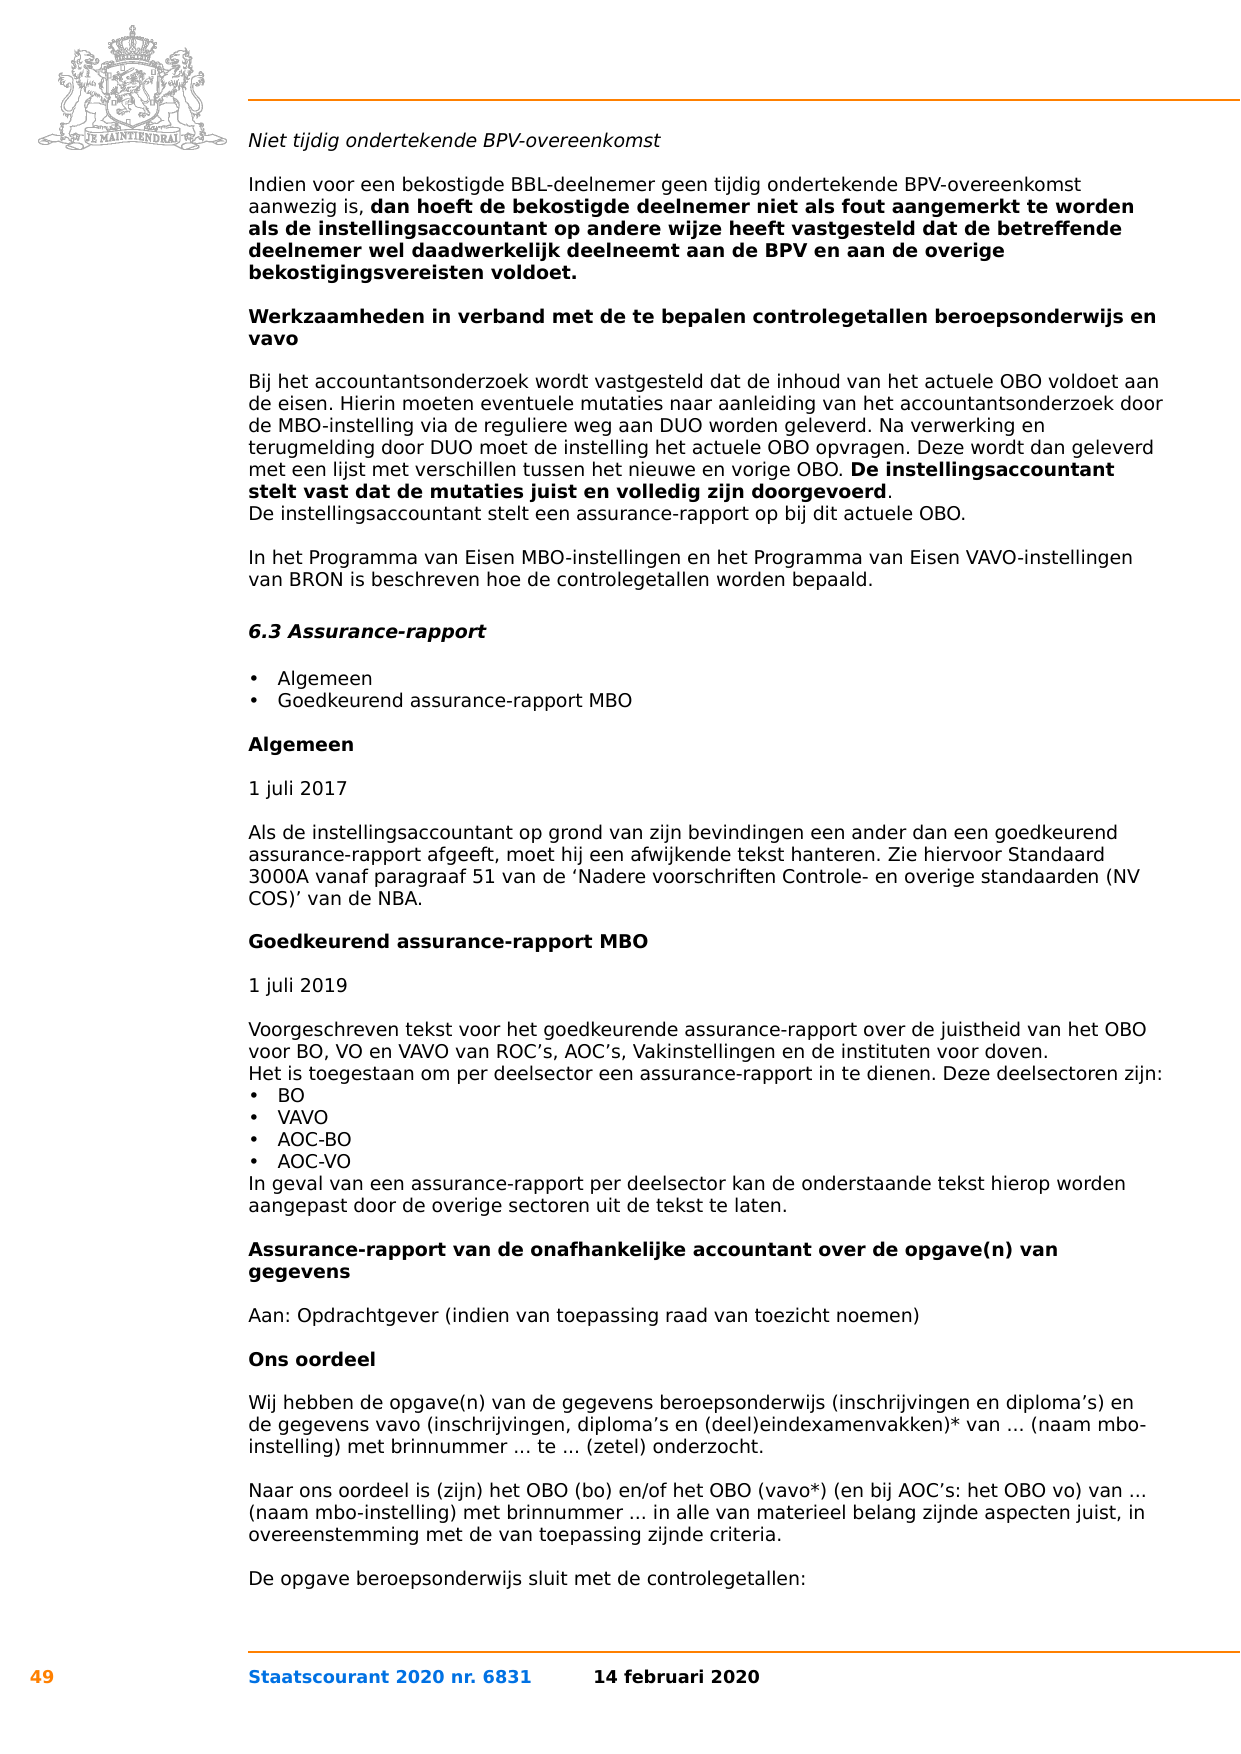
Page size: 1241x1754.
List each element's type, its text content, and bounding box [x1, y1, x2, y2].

subtitle 1 juli 2017 [248, 778, 1163, 800]
subtitle Werkzaamheden in verband met de te bepalen controlegetallen beroepsonderwijs en vavo [248, 306, 1163, 349]
subtitle Assurance-rapport van de onafhankelijke accountant over de opgave(n) van gegevens [248, 1239, 1163, 1283]
text • VAVO [248, 1107, 1163, 1129]
text • BO [248, 1085, 1163, 1107]
text Bij het accountantsonderzoek wordt vastgesteld dat de inhoud van het actuele OBO voldoet aan de eisen. Hierin moeten eventuele mutaties naar aanleiding van het accountantsonderzoek door de MBO-instelling via de reguliere weg aan DUO worden geleverd. Na verwerking en terugmelding door DUO moet de instelling het actuele OBO opvragen. Deze wordt dan geleverd met een lijst met verschillen tussen het nieuwe en vorige OBO. De instellingsaccountant stelt vast dat de mutaties juist en volledig zijn doorgevoerd. [248, 371, 1163, 503]
text In het Programma van Eisen MBO-instellingen en het Programma van Eisen VAVO-instellingen van BRON is beschreven hoe de controlegetallen worden bepaald. [248, 547, 1163, 591]
text Wij hebben de opgave(n) van de gegevens beroepsonderwijs (inschrijvingen en diploma’s) en de gegevens vavo (inschrijvingen, diploma’s en (deel)eindexamenvakken)* van ... (naam mbo-instelling) met brinnummer ... te ... (zetel) onderzocht. [248, 1392, 1163, 1458]
picture [38, 25, 227, 150]
text De instellingsaccountant stelt een assurance-rapport op bij dit actuele OBO. [248, 503, 1163, 525]
text • AOC-BO [248, 1129, 1163, 1151]
text In geval van een assurance-rapport per deelsector kan de onderstaande tekst hierop worden aangepast door de overige sectoren uit de tekst te laten. [248, 1173, 1163, 1217]
text • AOC-VO [248, 1151, 1163, 1173]
subtitle Algemeen [248, 734, 1163, 756]
subtitle 6.3 Assurance-rapport [248, 621, 1163, 643]
text Het is toegestaan om per deelsector een assurance-rapport in te dienen. Deze deelsectoren zijn: [248, 1063, 1163, 1085]
subtitle 1 juli 2019 [248, 975, 1163, 997]
text Voorgeschreven tekst voor het goedkeurende assurance-rapport over de juistheid van het OBO voor BO, VO en VAVO van ROC’s, AOC’s, Vakinstellingen en de instituten voor doven. [248, 1019, 1163, 1063]
text Indien voor een bekostigde BBL-deelnemer geen tijdig ondertekende BPV-overeenkomst aanwezig is, dan hoeft de bekostigde deelnemer niet als fout aangemerkt te worden als de instellingsaccountant op andere wijze heeft vastgesteld dat de betreffende deelnemer wel daadwerkelijk deelneemt aan de BPV en aan de overige bekostigingsvereisten voldoet. [248, 174, 1163, 284]
subtitle Goedkeurend assurance-rapport MBO [248, 931, 1163, 953]
subtitle Ons oordeel [248, 1348, 1163, 1370]
text Naar ons oordeel is (zijn) het OBO (bo) en/of het OBO (vavo*) (en bij AOC’s: het OBO vo) van ... (naam mbo-instelling) met brinnummer ... in alle van materieel belang zijnde aspecten juist, in overeenstemming met de van toepassing zijnde criteria. [248, 1480, 1163, 1546]
text De opgave beroepsonderwijs sluit met de controlegetallen: [248, 1568, 1163, 1590]
subtitle Niet tijdig ondertekende BPV-overeenkomst [248, 130, 1163, 152]
text • Algemeen [248, 668, 1163, 690]
text Als de instellingsaccountant op grond van zijn bevindingen een ander dan een goedkeurend assurance-rapport afgeeft, moet hij een afwijkende tekst hanteren. Zie hiervoor Standaard 3000A vanaf paragraaf 51 van de ‘Nadere voorschriften Controle- en overige standaarden (NV COS)’ van de NBA. [248, 822, 1163, 909]
text Aan: Opdrachtgever (indien van toepassing raad van toezicht noemen) [248, 1304, 1163, 1327]
text • Goedkeurend assurance-rapport MBO [248, 690, 1163, 712]
